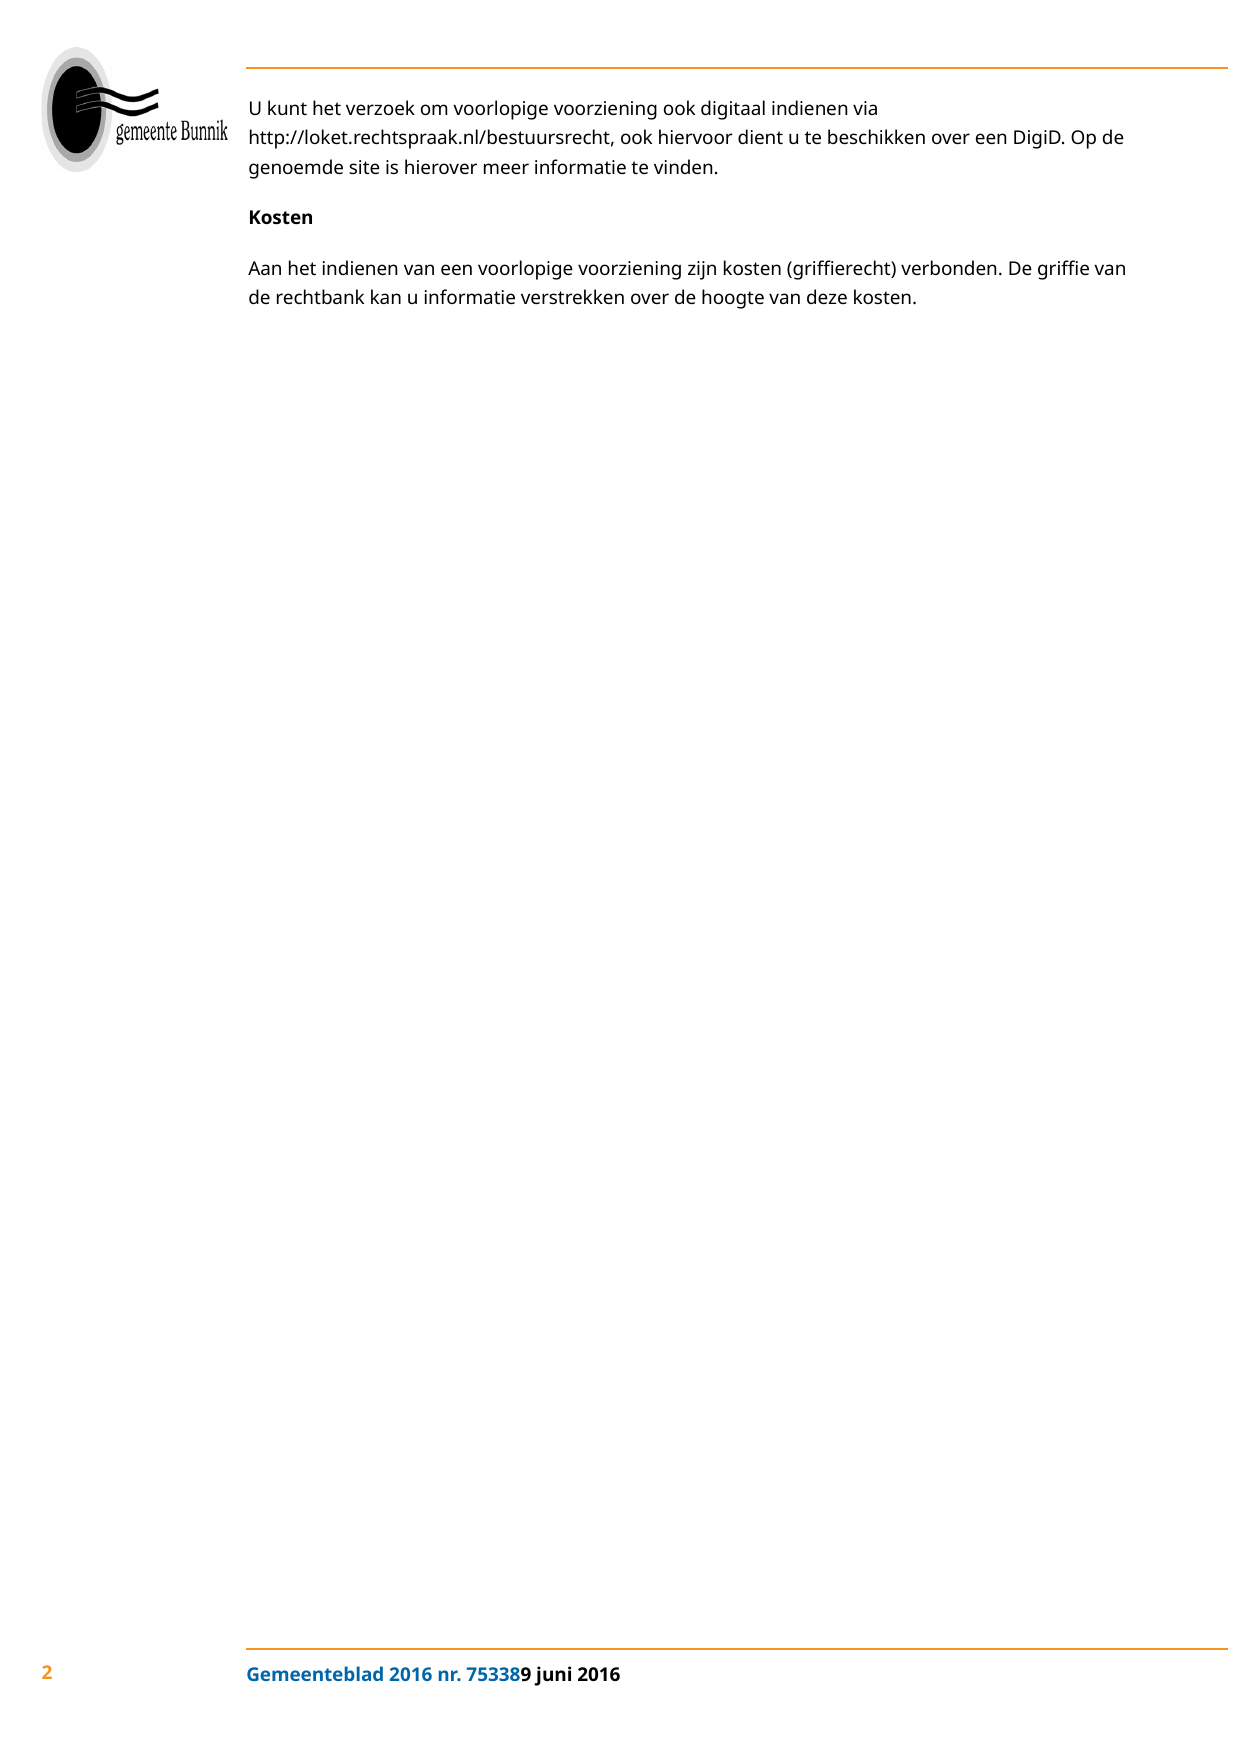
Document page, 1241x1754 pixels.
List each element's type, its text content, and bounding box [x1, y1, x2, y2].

text Aan het indienen van een voorlopige voorziening zijn kosten (griffierecht) verbonden. De griffie van de rechtbank kan u informatie verstrekken over de hoogte van deze kosten. [248, 255, 1152, 310]
text Kosten [248, 204, 1152, 230]
picture [41, 47, 231, 172]
text U kunt het verzoek om voorlopige voorziening ook digitaal indienen via http://loket.rechtspraak.nl/bestuursrecht, ook hiervoor dient u te beschikken over een DigiD. Op de genoemde site is hierover meer informatie te vinden. [248, 95, 1152, 180]
